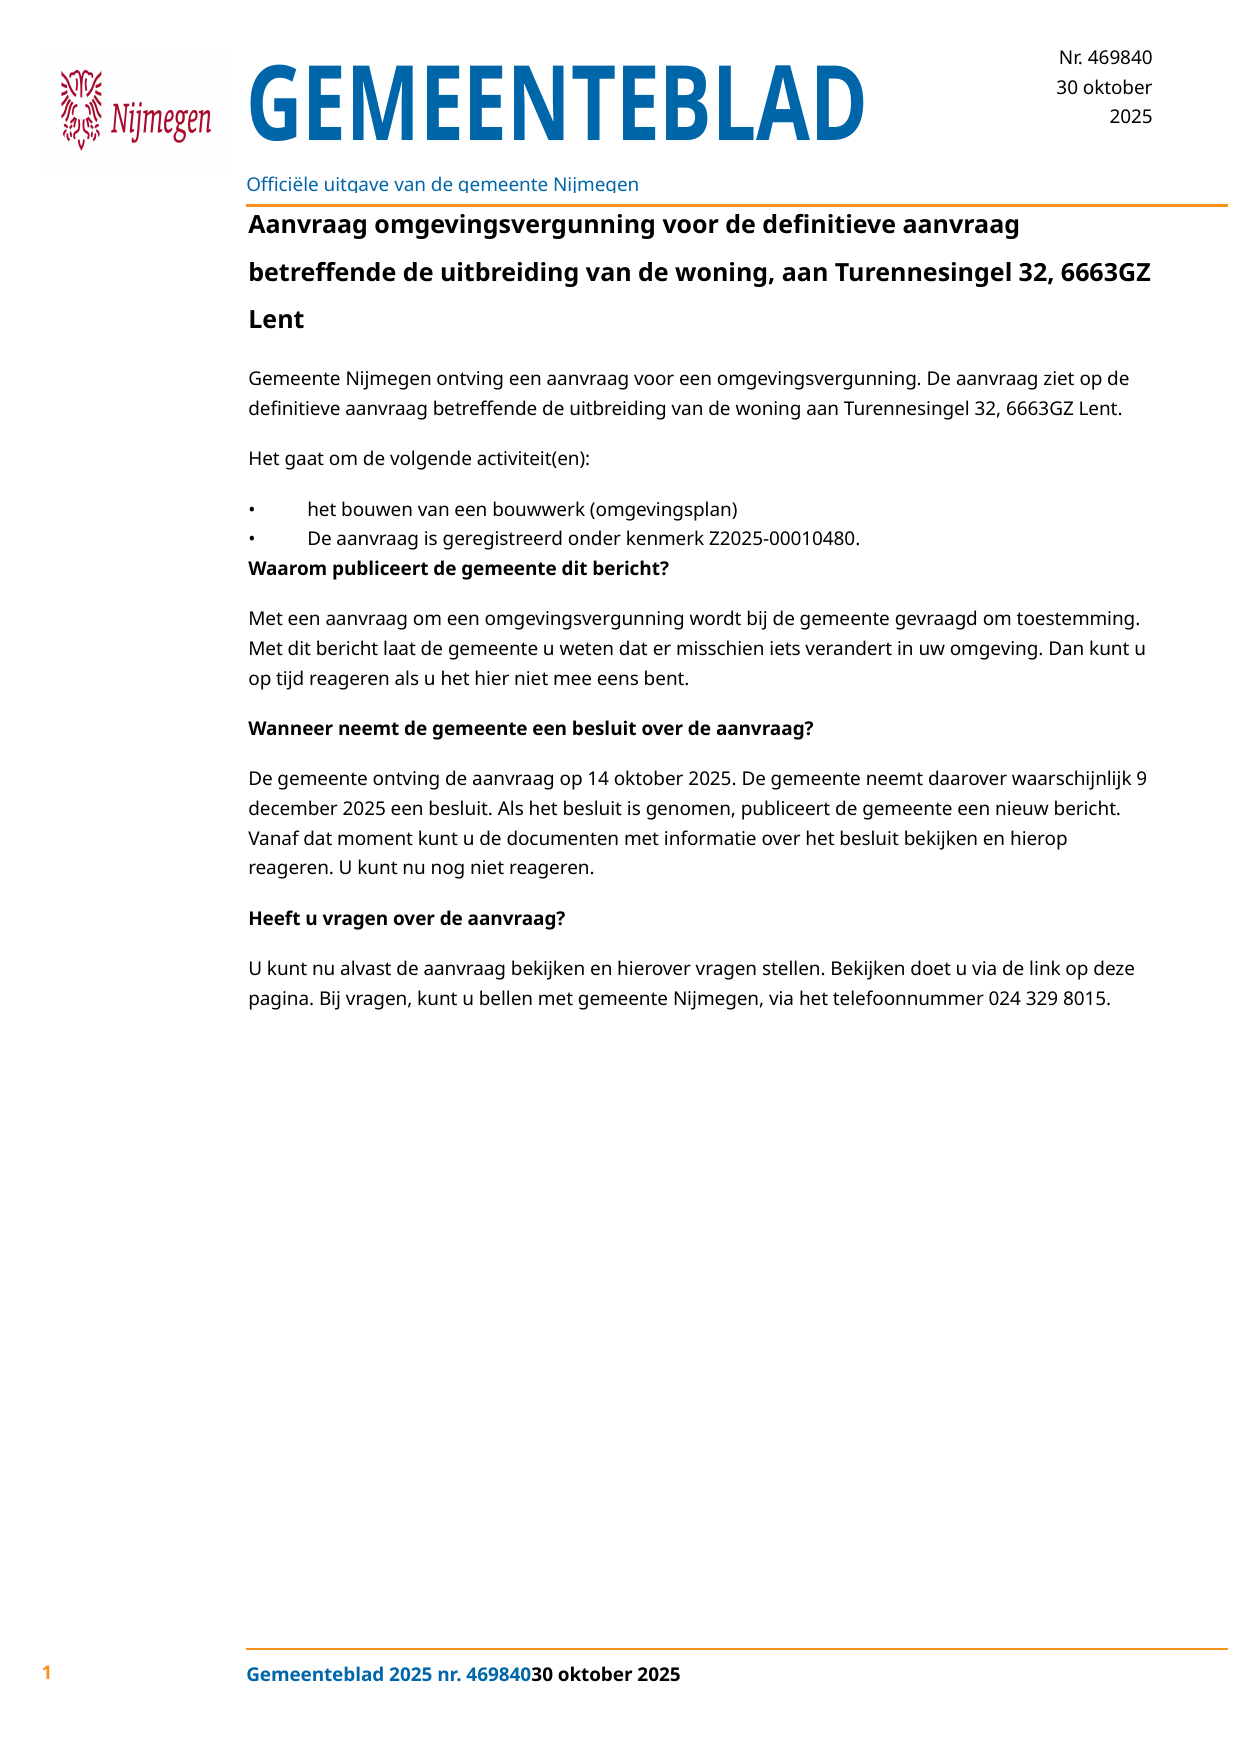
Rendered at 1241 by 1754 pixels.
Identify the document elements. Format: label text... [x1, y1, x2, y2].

text Gemeente Nijmegen ontving een aanvraag voor een omgevingsvergunning. De aanvraag ziet op de definitieve aanvraag betreffende de uitbreiding van de woning aan Turennesingel 32, 6663GZ Lent. [248, 366, 1152, 421]
text Aanvraag omgevingsvergunning voor de definitieve aanvraag betreffende de uitbreiding van de woning, aan Turennesingel 32, 6663GZ Lent [248, 207, 1152, 336]
text Wanneer neemt de gemeente een besluit over de aanvraag? [248, 715, 1152, 741]
text U kunt nu alvast de aanvraag bekijken en hierover vragen stellen. Bekijken doet u via de link op deze pagina. Bij vragen, kunt u bellen met gemeente Nijmegen, via het telefoonnummer 024 329 8015. [248, 955, 1152, 1010]
text Heeft u vragen over de aanvraag? [248, 905, 1152, 930]
text Met een aanvraag om een omgevingsvergunning wordt bij de gemeente gevraagd om toestemming. Met dit bericht laat de gemeente u weten dat er misschien iets verandert in uw omgeving. Dan kunt u op tijd reageren als u het hier niet mee eens bent. [248, 606, 1152, 690]
list De aanvraag is geregistreerd onder kenmerk Z2025-00010480. [248, 526, 1152, 551]
list het bouwen van een bouwwerk (omgevingsplan) [248, 496, 1152, 522]
picture [41, 47, 231, 172]
text Het gaat om de volgende activiteit(en): [248, 446, 1152, 471]
text Waarom publiceert de gemeente dit bericht? [248, 555, 1152, 581]
text De gemeente ontving de aanvraag op 14 oktober 2025. De gemeente neemt daarover waarschijnlijk 9 december 2025 een besluit. Als het besluit is genomen, publiceert de gemeente een nieuw bericht. Vanaf dat moment kunt u de documenten met informatie over het besluit bekijken en hierop reageren. U kunt nu nog niet reageren. [248, 766, 1152, 880]
